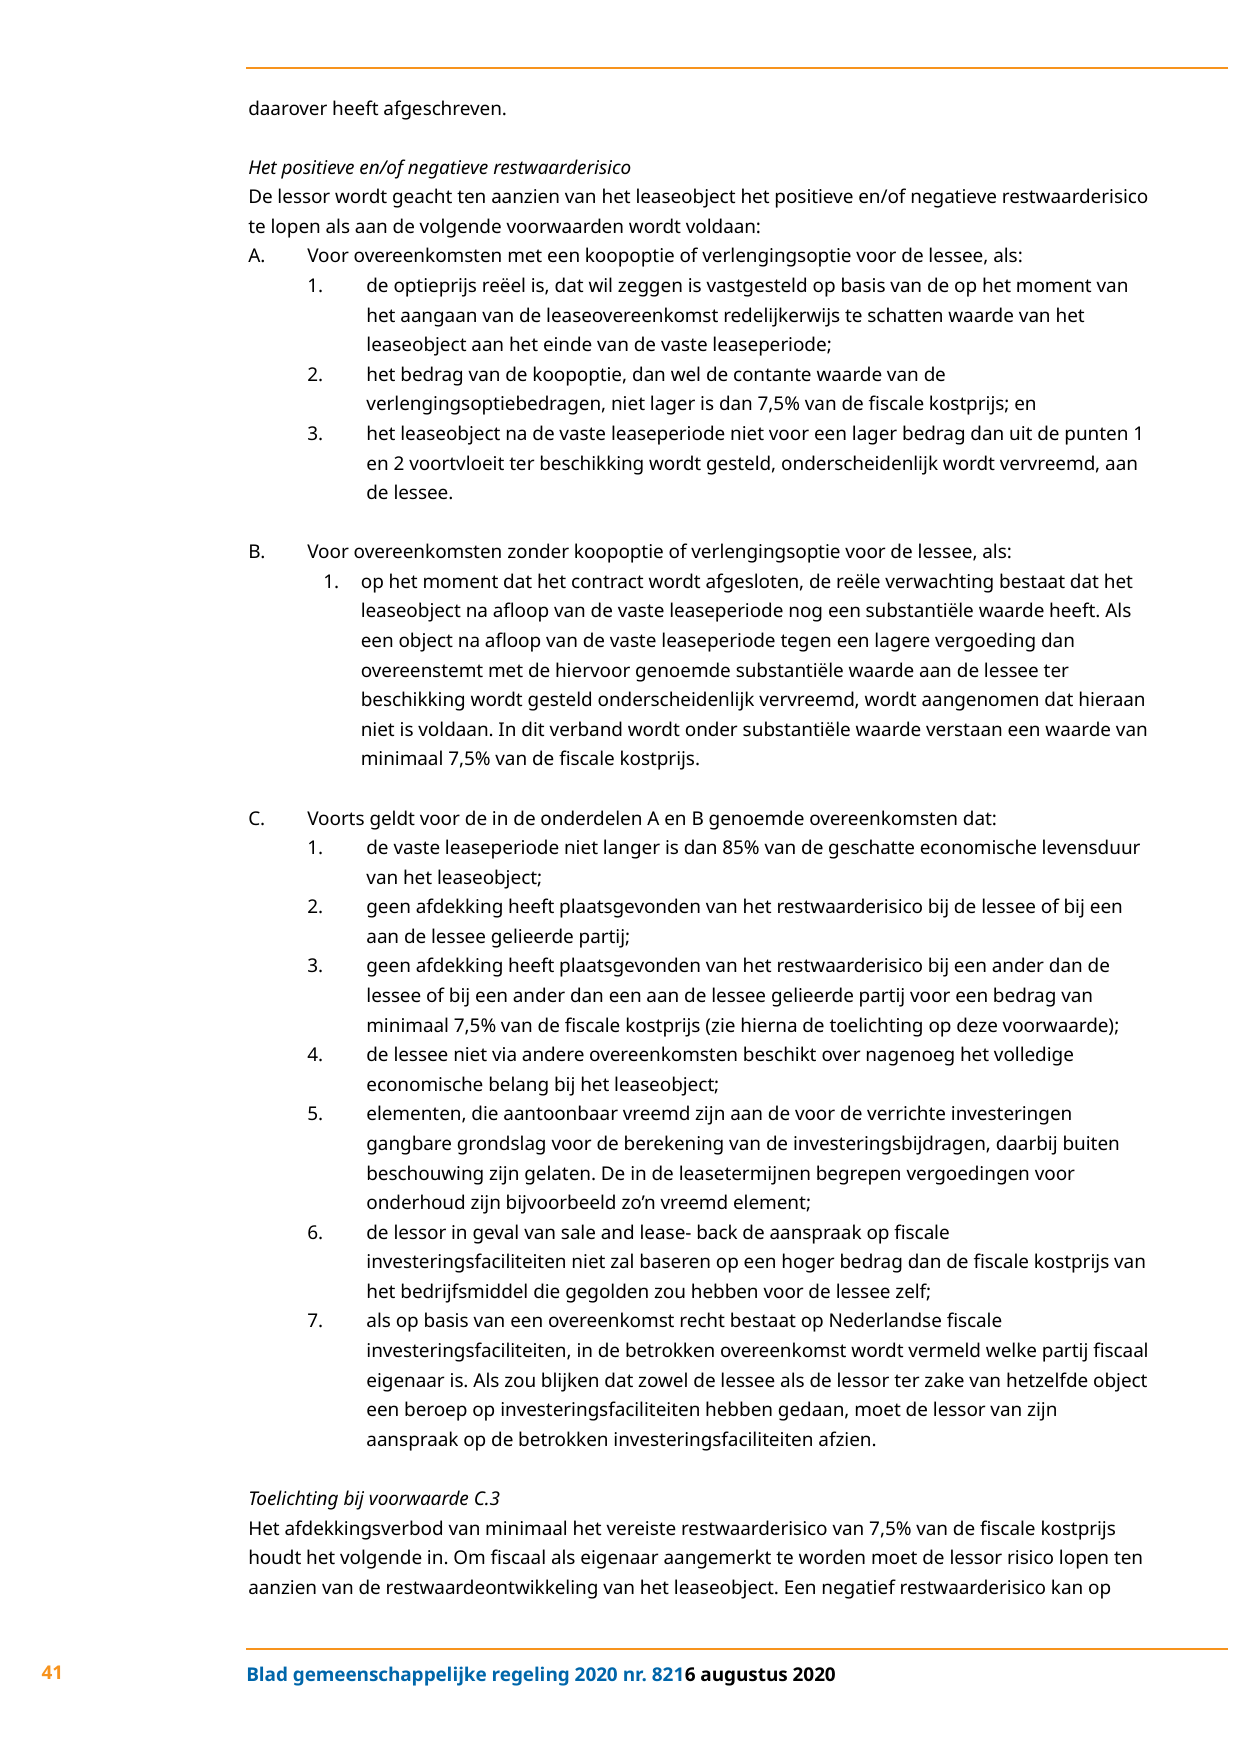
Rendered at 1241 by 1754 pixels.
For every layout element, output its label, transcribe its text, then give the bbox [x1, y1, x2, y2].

text daarover heeft afgeschreven. [248, 95, 1152, 121]
list de vaste leaseperiode niet langer is dan 85% van de geschatte economische levensduur van het leaseobject; [307, 834, 1152, 890]
text De lessor wordt geacht ten aanzien van het leaseobject het positieve en/of negatieve restwaarderisico te lopen als aan de volgende voorwaarden wordt voldaan: [248, 183, 1152, 239]
list het leaseobject na de vaste leaseperiode niet voor een lager bedrag dan uit de punten 1 en 2 voortvloeit ter beschikking wordt gesteld, onderscheidenlijk wordt vervreemd, aan de lessee. [307, 420, 1152, 505]
list geen afdekking heeft plaatsgevonden van het restwaarderisico bij een ander dan de lessee of bij een ander dan een aan de lessee gelieerde partij voor een bedrag van minimaal 7,5% van de fiscale kostprijs (zie hierna de toelichting op deze voorwaarde); [307, 953, 1152, 1038]
list Voor overeenkomsten met een koopoptie of verlengingsoptie voor de lessee, als: [248, 243, 1152, 268]
text Het afdekkingsverbod van minimaal het vereiste restwaarderisico van 7,5% van de fiscale kostprijs houdt het volgende in. Om fiscaal als eigenaar aangemerkt te worden moet de lessor risico lopen ten aanzien van de restwaardeontwikkeling van het leaseobject. Een negatief restwaarderisico kan op [248, 1515, 1152, 1600]
list op het moment dat het contract wordt afgesloten, de reële verwachting bestaat dat het leaseobject na afloop van de vaste leaseperiode nog een substantiële waarde heeft. Als een object na afloop van de vaste leaseperiode tegen een lagere vergoeding dan overeenstemt met de hiervoor genoemde substantiële waarde aan de lessee ter beschikking wordt gesteld onderscheidenlijk vervreemd, wordt aangenomen dat hieraan niet is voldaan. In dit verband wordt onder substantiële waarde verstaan een waarde van minimaal 7,5% van de fiscale kostprijs. [323, 568, 1152, 771]
list elementen, die aantoonbaar vreemd zijn aan de voor de verrichte investeringen gangbare grondslag voor de berekening van de investeringsbijdragen, daarbij buiten beschouwing zijn gelaten. De in de leasetermijnen begrepen vergoedingen voor onderhoud zijn bijvoorbeeld zo’n vreemd element; [307, 1101, 1152, 1215]
list het bedrag van de koopoptie, dan wel de contante waarde van de verlengingsoptiebedragen, niet lager is dan 7,5% van de fiscale kostprijs; en [307, 361, 1152, 416]
picture [41, 47, 231, 172]
text Toelichting bij voorwaarde C.3 [248, 1485, 1152, 1511]
list als op basis van een overeenkomst recht bestaat op Nederlandse fiscale investeringsfaciliteiten, in de betrokken overeenkomst wordt vermeld welke partij fiscaal eigenaar is. Als zou blijken dat zowel de lessee als de lessor ter zake van hetzelfde object een beroep op investeringsfaciliteiten hebben gedaan, moet de lessor van zijn aanspraak op de betrokken investeringsfaciliteiten afzien. [307, 1308, 1152, 1452]
list de lessee niet via andere overeenkomsten beschikt over nagenoeg het volledige economische belang bij het leaseobject; [307, 1041, 1152, 1097]
list Voor overeenkomsten zonder koopoptie of verlengingsoptie voor de lessee, als: [248, 538, 1152, 564]
list de lessor in geval van sale and lease- back de aanspraak op fiscale investeringsfaciliteiten niet zal baseren op een hoger bedrag dan de fiscale kostprijs van het bedrijfsmiddel die gegolden zou hebben voor de lessee zelf; [307, 1219, 1152, 1304]
list geen afdekking heeft plaatsgevonden van het restwaarderisico bij de lessee of bij een aan de lessee gelieerde partij; [307, 893, 1152, 949]
list de optieprijs reëel is, dat wil zeggen is vastgesteld op basis van de op het moment van het aangaan van de leaseovereenkomst redelijkerwijs te schatten waarde van het leaseobject aan het einde van de vaste leaseperiode; [307, 272, 1152, 357]
list Voorts geldt voor de in de onderdelen A en B genoemde overeenkomsten dat: [248, 805, 1152, 831]
text Het positieve en/of negatieve restwaarderisico [248, 154, 1152, 180]
